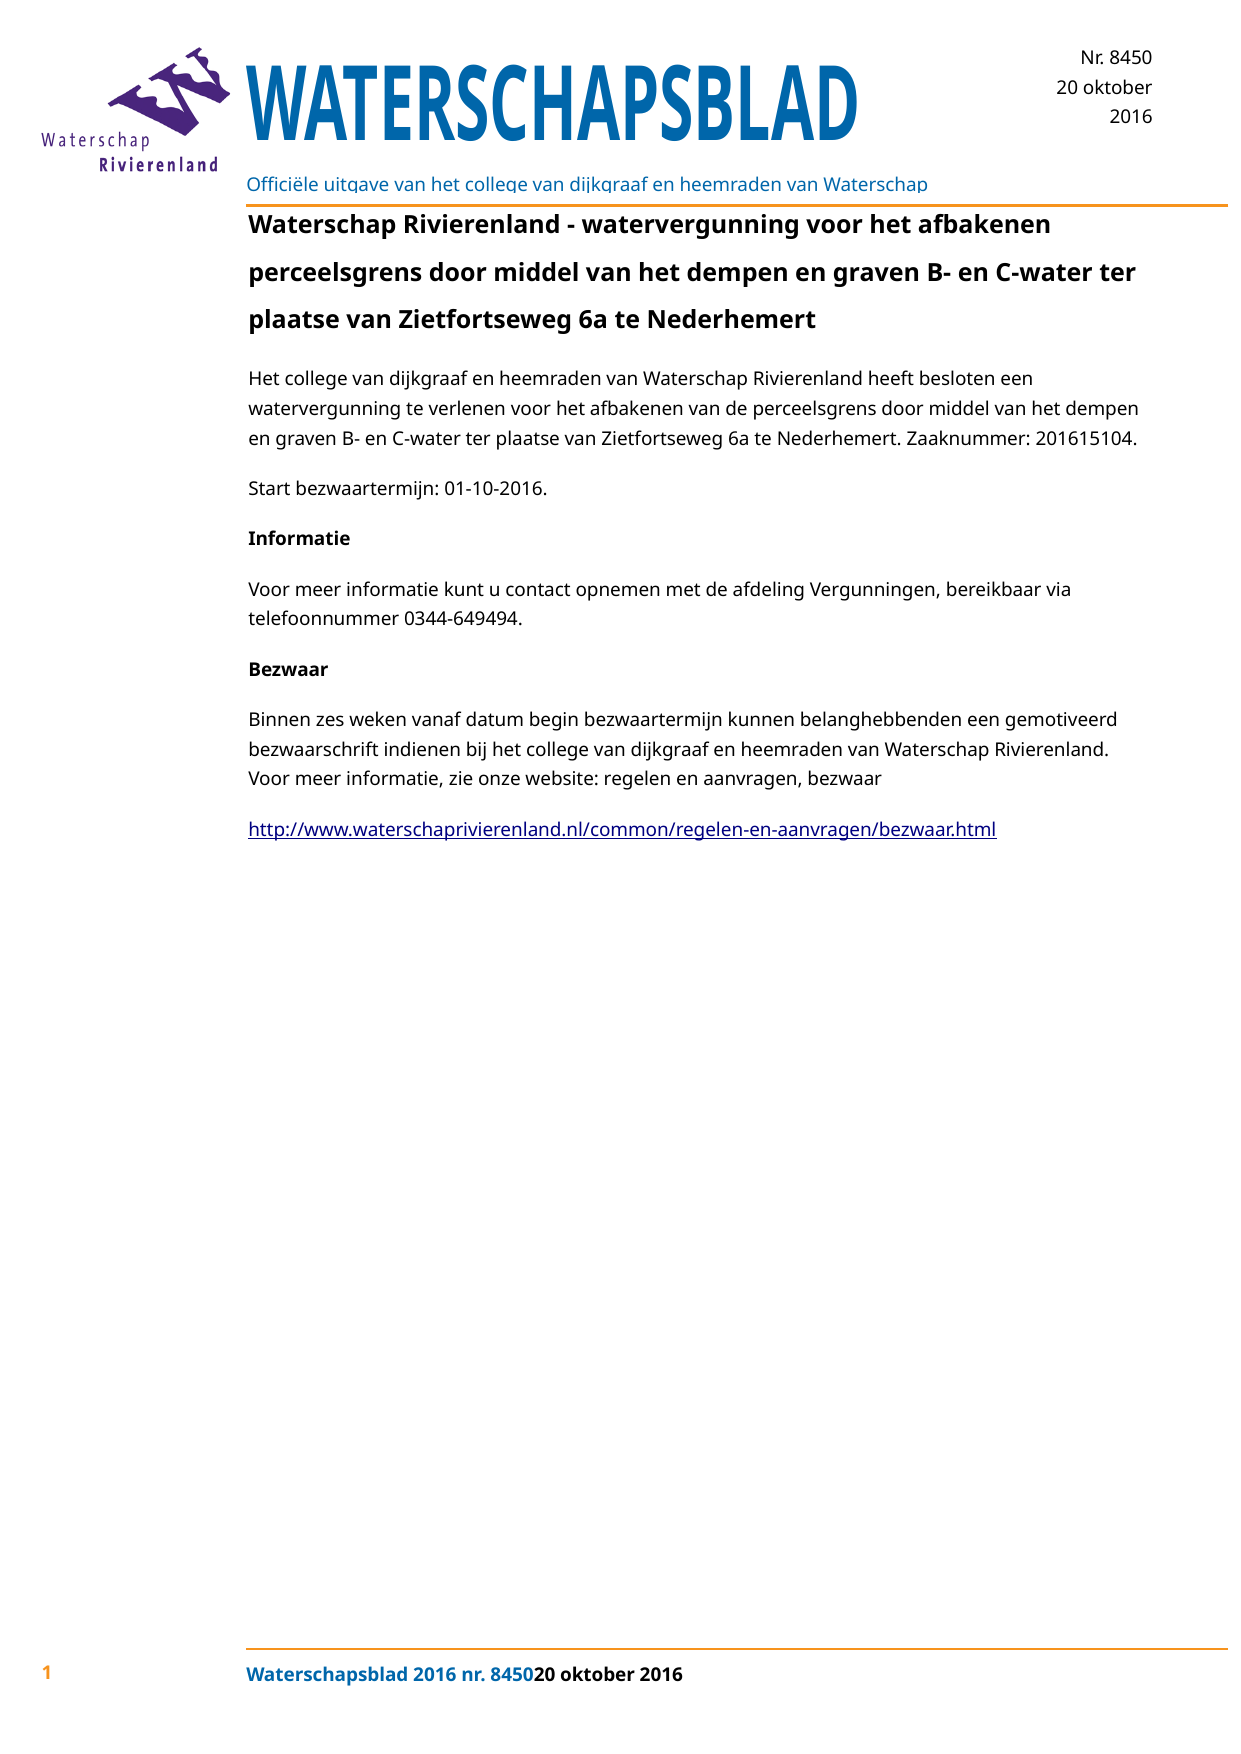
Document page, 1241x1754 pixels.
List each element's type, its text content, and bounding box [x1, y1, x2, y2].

text Start bezwaartermijn: 01-10-2016. [248, 475, 1152, 501]
text Informatie [248, 526, 1152, 551]
text Binnen zes weken vanaf datum begin bezwaartermijn kunnen belanghebbenden een gemotiveerd bezwaarschrift indienen bij het college van dijkgraaf en heemraden van Waterschap Rivierenland. Voor meer informatie, zie onze website: regelen en aanvragen, bezwaar [248, 706, 1152, 791]
text Waterschap Rivierenland - watervergunning voor het afbakenen perceelsgrens door middel van het dempen en graven B- en C-water ter plaatse van Zietfortseweg 6a te Nederhemert [248, 207, 1152, 336]
text Bezwaar [248, 656, 1152, 682]
text http://www.waterschaprivierenland.nl/common/regelen-en-aanvragen/bezwaar.html [248, 816, 1152, 842]
picture [41, 47, 231, 172]
text Voor meer informatie kunt u contact opnemen met de afdeling Vergunningen, bereikbaar via telefoonnummer 0344-649494. [248, 576, 1152, 631]
text Het college van dijkgraaf en heemraden van Waterschap Rivierenland heeft besloten een watervergunning te verlenen voor het afbakenen van de perceelsgrens door middel van het dempen en graven B- en C-water ter plaatse van Zietfortseweg 6a te Nederhemert. Zaaknummer: 201615104. [248, 366, 1152, 450]
